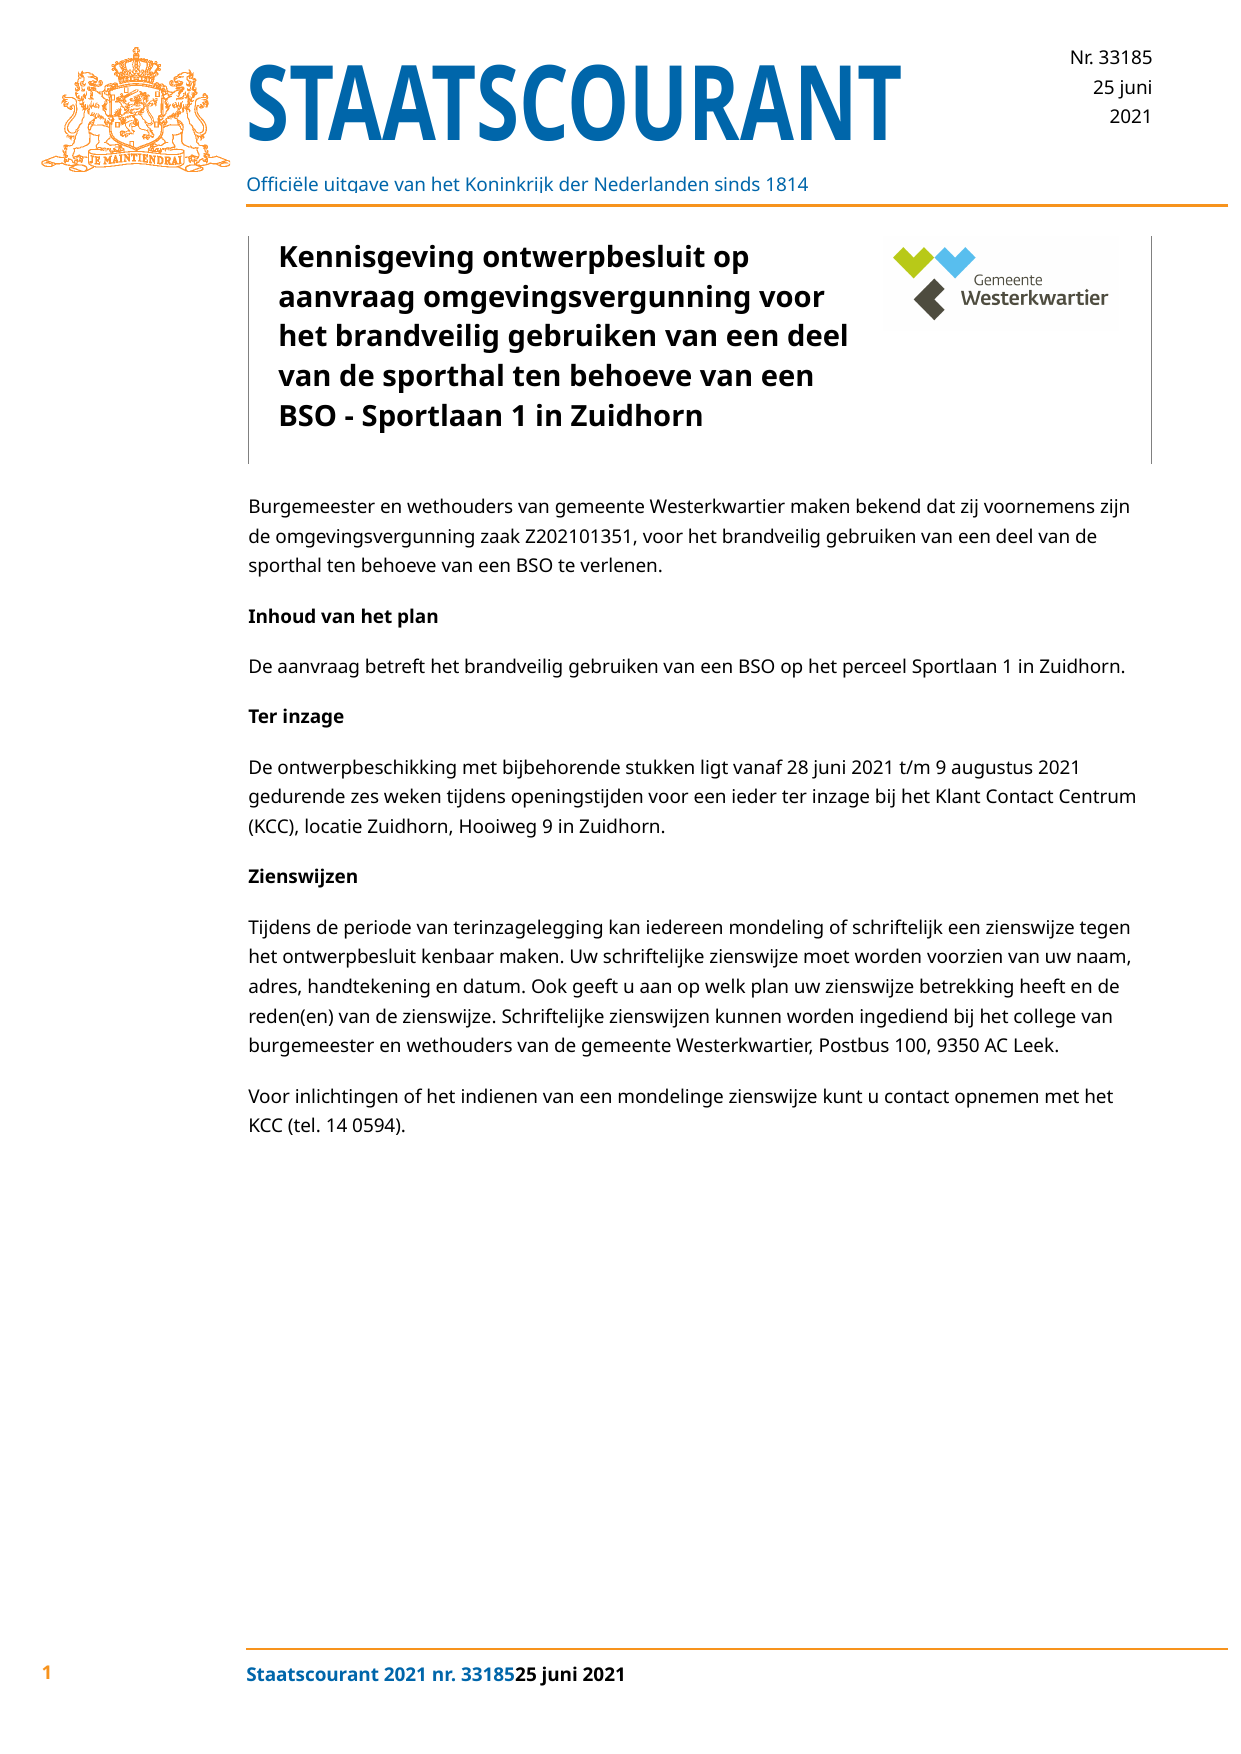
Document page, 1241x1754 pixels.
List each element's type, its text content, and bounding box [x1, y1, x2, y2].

picture [882, 236, 1119, 331]
text De ontwerpbeschikking met bijbehorende stukken ligt vanaf 28 juni 2021 t/m 9 augustus 2021 gedurende zes weken tijdens openingstijden voor een ieder ter inzage bij het Klant Contact Centrum (KCC), locatie Zuidhorn, Hooiweg 9 in Zuidhorn. [248, 754, 1152, 839]
table_header [850, 236, 1151, 464]
text De aanvraag betreft het brandveilig gebruiken van een BSO op het perceel Sportlaan 1 in Zuidhorn. [248, 653, 1152, 679]
text Voor inlichtingen of het indienen van een mondelinge zienswijze kunt u contact opnemen met het KCC (tel. 14 0594). [248, 1083, 1152, 1138]
text Ter inzage [248, 704, 1152, 729]
text Inhoud van het plan [248, 603, 1152, 629]
text Tijdens de periode van terinzagelegging kan iedereen mondeling of schriftelijk een zienswijze tegen het ontwerpbesluit kenbaar maken. Uw schriftelijke zienswijze moet worden voorzien van uw naam, adres, handtekening en datum. Ook geeft u aan op welk plan uw zienswijze betrekking heeft en de reden(en) van de zienswijze. Schriftelijke zienswijzen kunnen worden ingediend bij het college van burgemeester en wethouders van de gemeente Westerkwartier, Postbus 100, 9350 AC Leek. [248, 914, 1152, 1058]
table_header Kennisgeving ontwerpbesluit op aanvraag omgevingsvergunning voor het brandveilig gebruiken van een deel van de sporthal ten behoeve van een BSO - Sportlaan 1 in Zuidhorn [249, 236, 850, 464]
picture [41, 47, 231, 172]
text Burgemeester en wethouders van gemeente Westerkwartier maken bekend dat zij voornemens zijn de omgevingsvergunning zaak Z202101351, voor het brandveilig gebruiken van een deel van de sporthal ten behoeve van een BSO te verlenen. [248, 493, 1152, 578]
text Zienswijzen [248, 864, 1152, 889]
